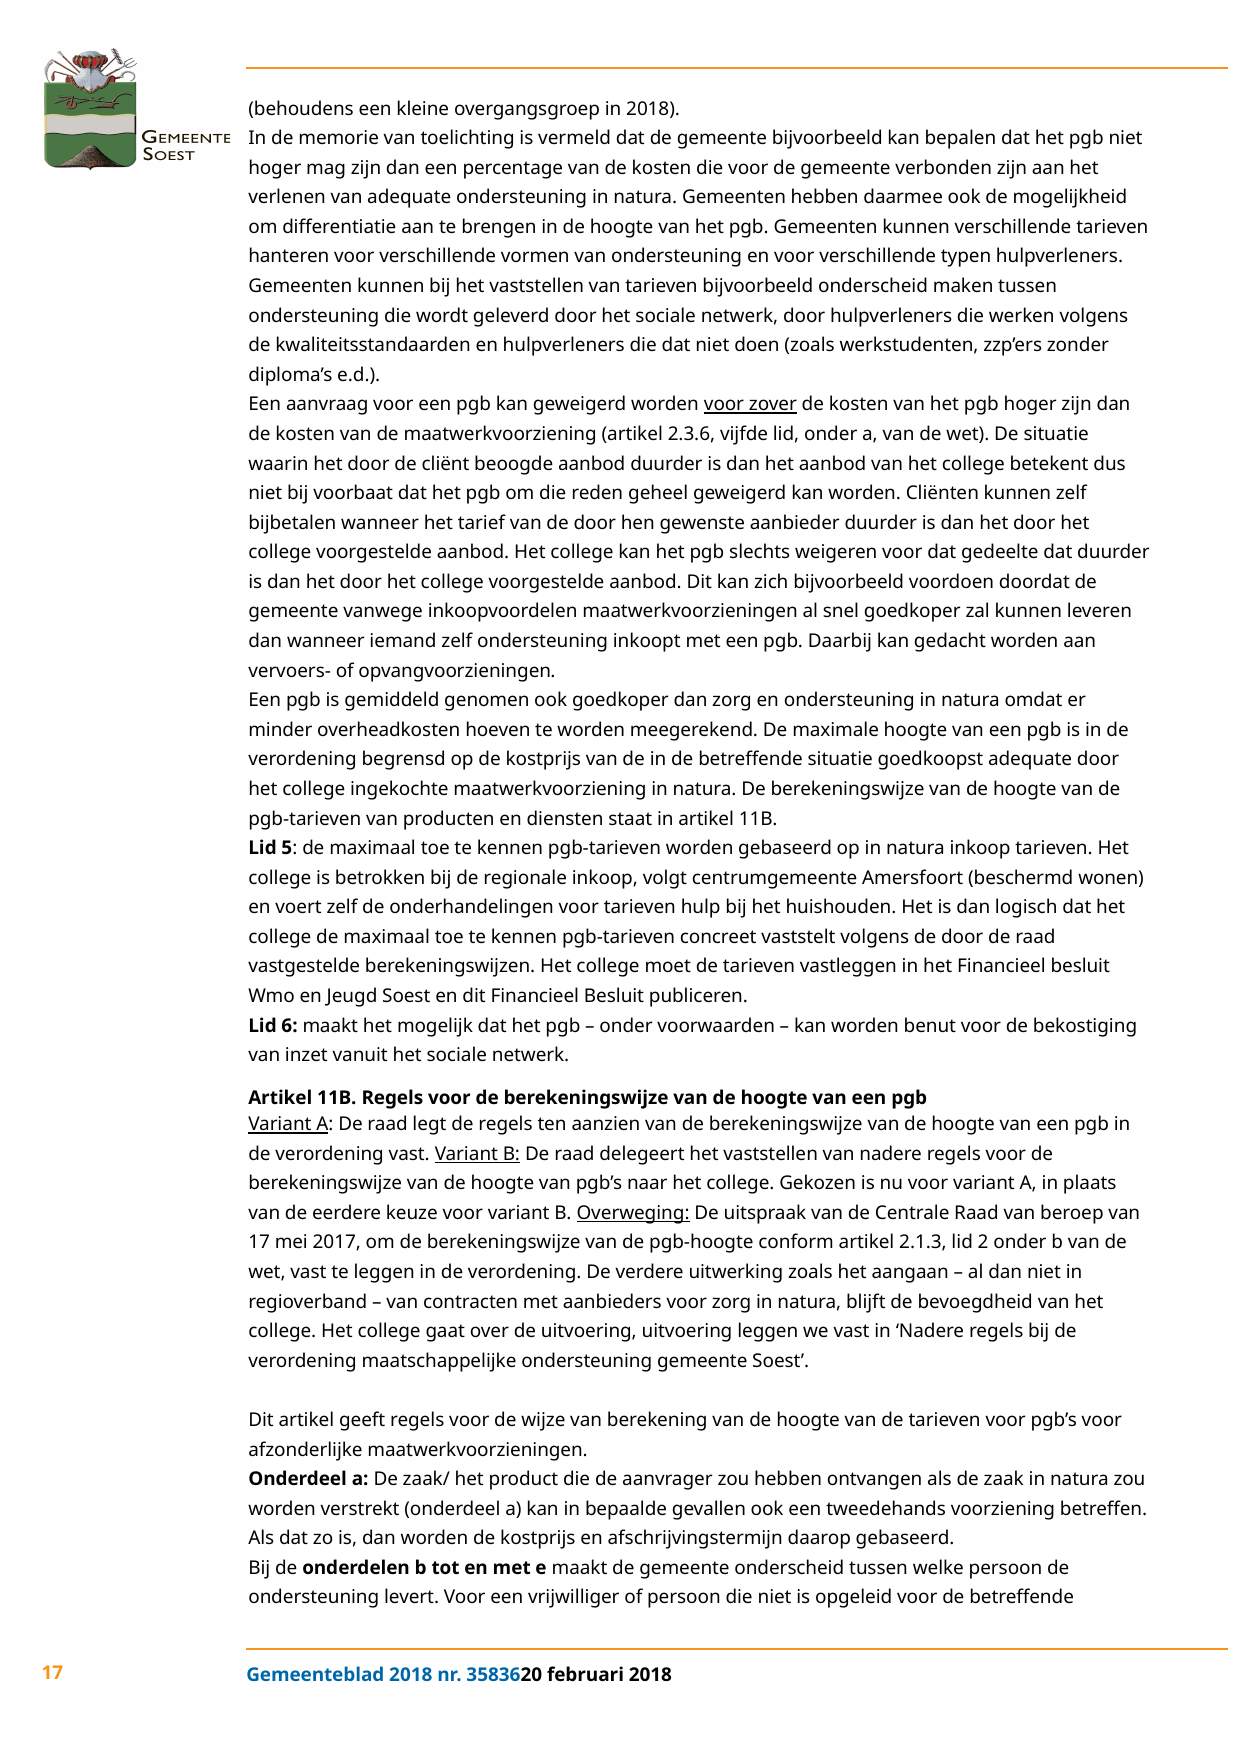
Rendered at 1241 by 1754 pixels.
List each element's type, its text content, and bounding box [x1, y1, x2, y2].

text Een pgb is gemiddeld genomen ook goedkoper dan zorg en ondersteuning in natura omdat er minder overheadkosten hoeven te worden meegerekend. De maximale hoogte van een pgb is in de verordening begrensd op de kostprijs van de in de betreffende situatie goedkoopst adequate door het college ingekochte maatwerkvoorziening in natura. De berekeningswijze van de hoogte van de pgb-tarieven van producten en diensten staat in artikel 11B. [248, 686, 1152, 831]
text Een aanvraag voor een pgb kan geweigerd worden voor zover de kosten van het pgb hoger zijn dan de kosten van de maatwerkvoorziening (artikel 2.3.6, vijfde lid, onder a, van de wet). De situatie waarin het door de cliënt beoogde aanbod duurder is dan het aanbod van het college betekent dus niet bij voorbaat dat het pgb om die reden geheel geweigerd kan worden. Cliënten kunnen zelf bijbetalen wanneer het tarief van de door hen gewenste aanbieder duurder is dan het door het college voorgestelde aanbod. Het college kan het pgb slechts weigeren voor dat gedeelte dat duurder is dan het door het college voorgestelde aanbod. Dit kan zich bijvoorbeeld voordoen doordat de gemeente vanwege inkoopvoordelen maatwerkvoorzieningen al snel goedkoper zal kunnen leveren dan wanneer iemand zelf ondersteuning inkoopt met een pgb. Daarbij kan gedacht worden aan vervoers- of opvangvoorzieningen. [248, 391, 1152, 683]
text (behoudens een kleine overgangsgroep in 2018). [248, 95, 1152, 121]
picture [41, 47, 231, 172]
text Onderdeel a: De zaak/ het product die de aanvrager zou hebben ontvangen als de zaak in natura zou worden verstrekt (onderdeel a) kan in bepaalde gevallen ook een tweedehands voorziening betreffen. Als dat zo is, dan worden de kostprijs en afschrijvingstermijn daarop gebaseerd. [248, 1465, 1152, 1550]
text Artikel 11B. Regels voor de berekeningswijze van de hoogte van een pgb [248, 1084, 1152, 1110]
text In de memorie van toelichting is vermeld dat de gemeente bijvoorbeeld kan bepalen dat het pgb niet hoger mag zijn dan een percentage van de kosten die voor de gemeente verbonden zijn aan het verlenen van adequate ondersteuning in natura. Gemeenten hebben daarmee ook de mogelijkheid om differentiatie aan te brengen in de hoogte van het pgb. Gemeenten kunnen verschillende tarieven hanteren voor verschillende vormen van ondersteuning en voor verschillende typen hulpverleners. Gemeenten kunnen bij het vaststellen van tarieven bijvoorbeeld onderscheid maken tussen ondersteuning die wordt geleverd door het sociale netwerk, door hulpverleners die werken volgens de kwaliteitsstandaarden en hulpverleners die dat niet doen (zoals werkstudenten, zzp’ers zonder diploma’s e.d.). [248, 124, 1152, 387]
text Lid 6: maakt het mogelijk dat het pgb – onder voorwaarden – kan worden benut voor de bekostiging van inzet vanuit het sociale netwerk. [248, 1012, 1152, 1067]
text Lid 5: de maximaal toe te kennen pgb-tarieven worden gebaseerd op in natura inkoop tarieven. Het college is betrokken bij de regionale inkoop, volgt centrumgemeente Amersfoort (beschermd wonen) en voert zelf de onderhandelingen voor tarieven hulp bij het huishouden. Het is dan logisch dat het college de maximaal toe te kennen pgb-tarieven concreet vaststelt volgens de door de raad vastgestelde berekeningswijzen. Het college moet de tarieven vastleggen in het Financieel besluit Wmo en Jeugd Soest en dit Financieel Besluit publiceren. [248, 834, 1152, 1008]
text Variant A: De raad legt de regels ten aanzien van de berekeningswijze van de hoogte van een pgb in de verordening vast. Variant B: De raad delegeert het vaststellen van nadere regels voor de berekeningswijze van de hoogte van pgb’s naar het college. Gekozen is nu voor variant A, in plaats van de eerdere keuze voor variant B. Overweging: De uitspraak van de Centrale Raad van beroep van 17 mei 2017, om de berekeningswijze van de pgb-hoogte conform artikel 2.1.3, lid 2 onder b van de wet, vast te leggen in de verordening. De verdere uitwerking zoals het aangaan – al dan niet in regioverband – van contracten met aanbieders voor zorg in natura, blijft de bevoegdheid van het college. Het college gaat over de uitvoering, uitvoering leggen we vast in ‘Nadere regels bij de verordening maatschappelijke ondersteuning gemeente Soest’. [248, 1110, 1152, 1373]
text Bij de onderdelen b tot en met e maakt de gemeente onderscheid tussen welke persoon de ondersteuning levert. Voor een vrijwilliger of persoon die niet is opgeleid voor de betreffende [248, 1554, 1152, 1609]
text Dit artikel geeft regels voor de wijze van berekening van de hoogte van de tarieven voor pgb’s voor afzonderlijke maatwerkvoorzieningen. [248, 1406, 1152, 1461]
